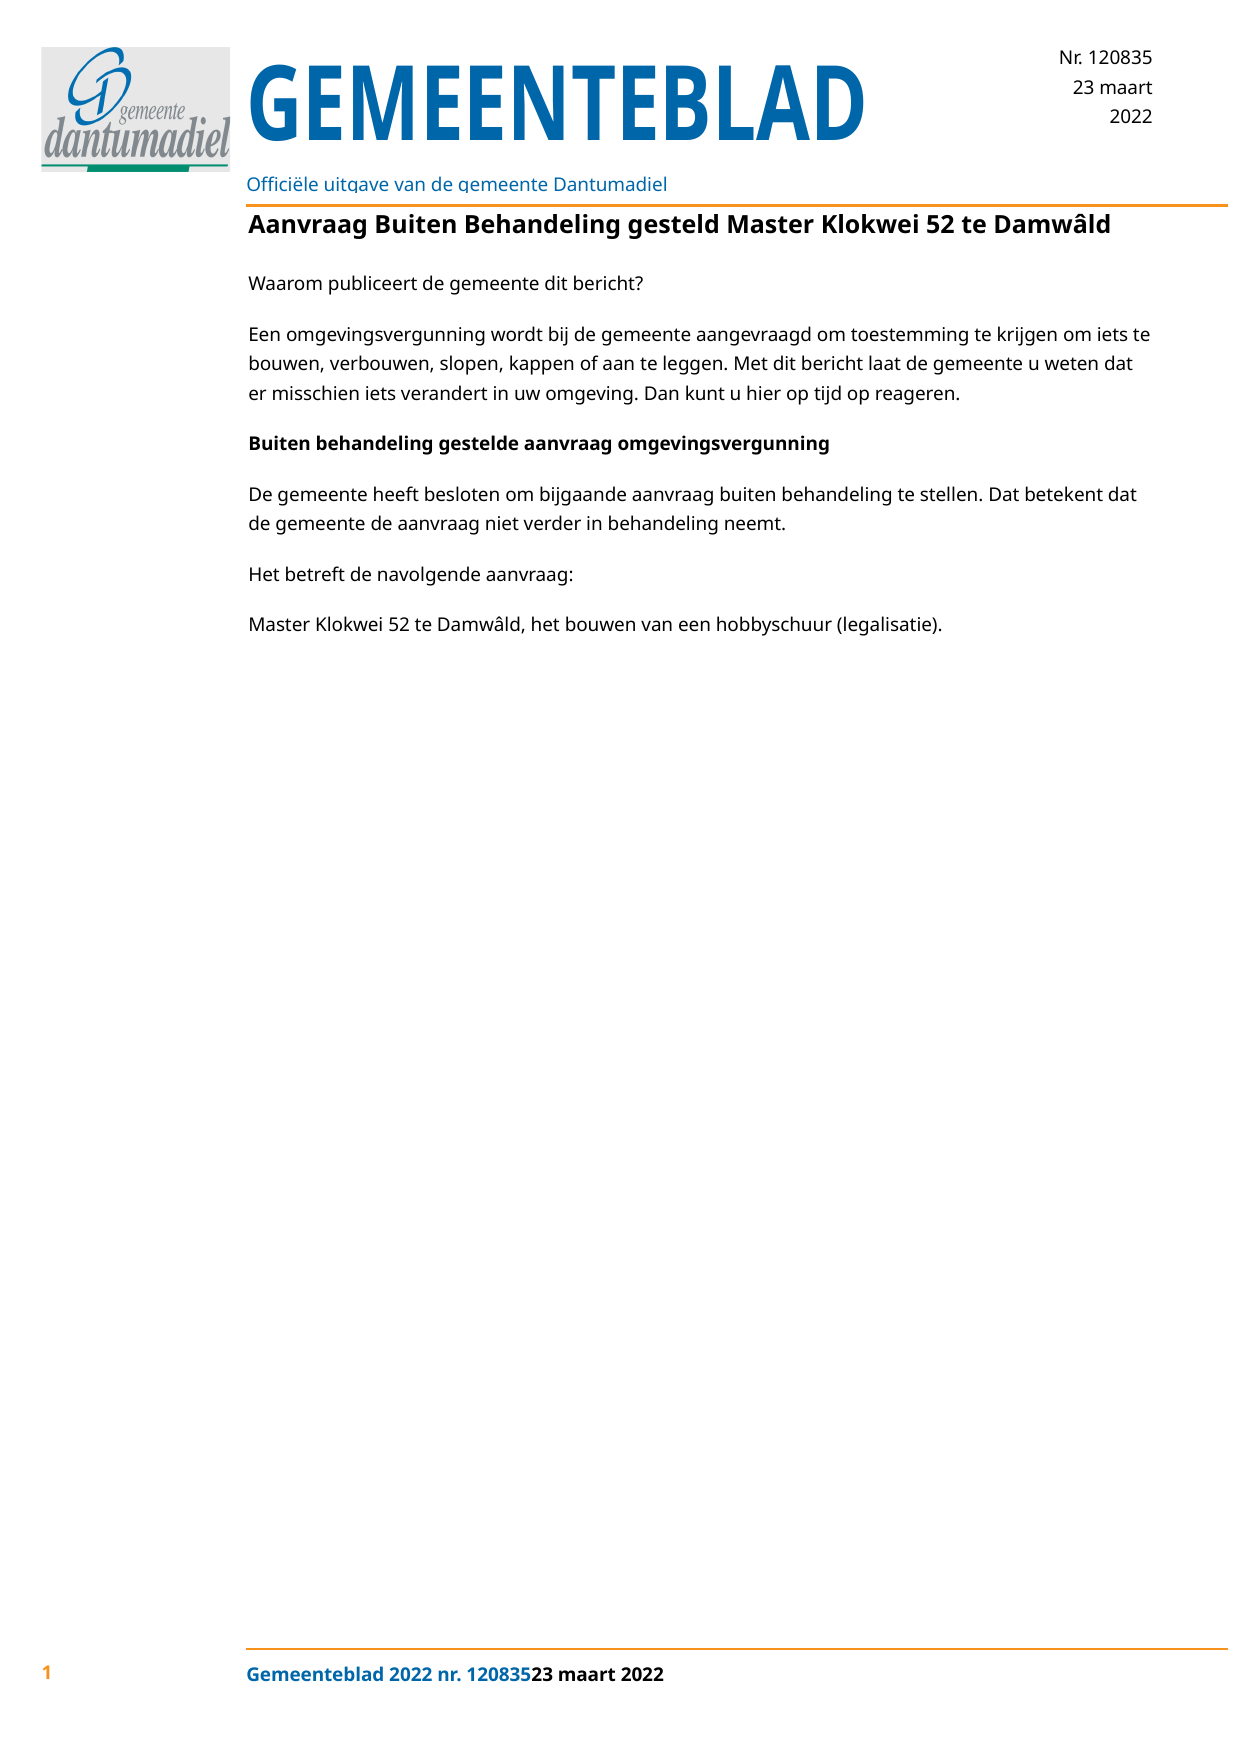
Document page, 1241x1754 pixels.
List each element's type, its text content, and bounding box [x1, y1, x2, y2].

text De gemeente heeft besloten om bijgaande aanvraag buiten behandeling te stellen. Dat betekent dat de gemeente de aanvraag niet verder in behandeling neemt. [248, 481, 1152, 536]
text Aanvraag Buiten Behandeling gesteld Master Klokwei 52 te Damwâld [248, 207, 1152, 241]
text Waarom publiceert de gemeente dit bericht? [248, 270, 1152, 296]
text Buiten behandeling gestelde aanvraag omgevingsvergunning [248, 430, 1152, 456]
text Het betreft de navolgende aanvraag: [248, 561, 1152, 586]
text Een omgevingsvergunning wordt bij de gemeente aangevraagd om toestemming te krijgen om iets te bouwen, verbouwen, slopen, kappen of aan te leggen. Met dit bericht laat de gemeente u weten dat er misschien iets verandert in uw omgeving. Dan kunt u hier op tijd op reageren. [248, 321, 1152, 406]
text Master Klokwei 52 te Damwâld, het bouwen van een hobbyschuur (legalisatie). [248, 611, 1152, 637]
picture [41, 47, 231, 172]
